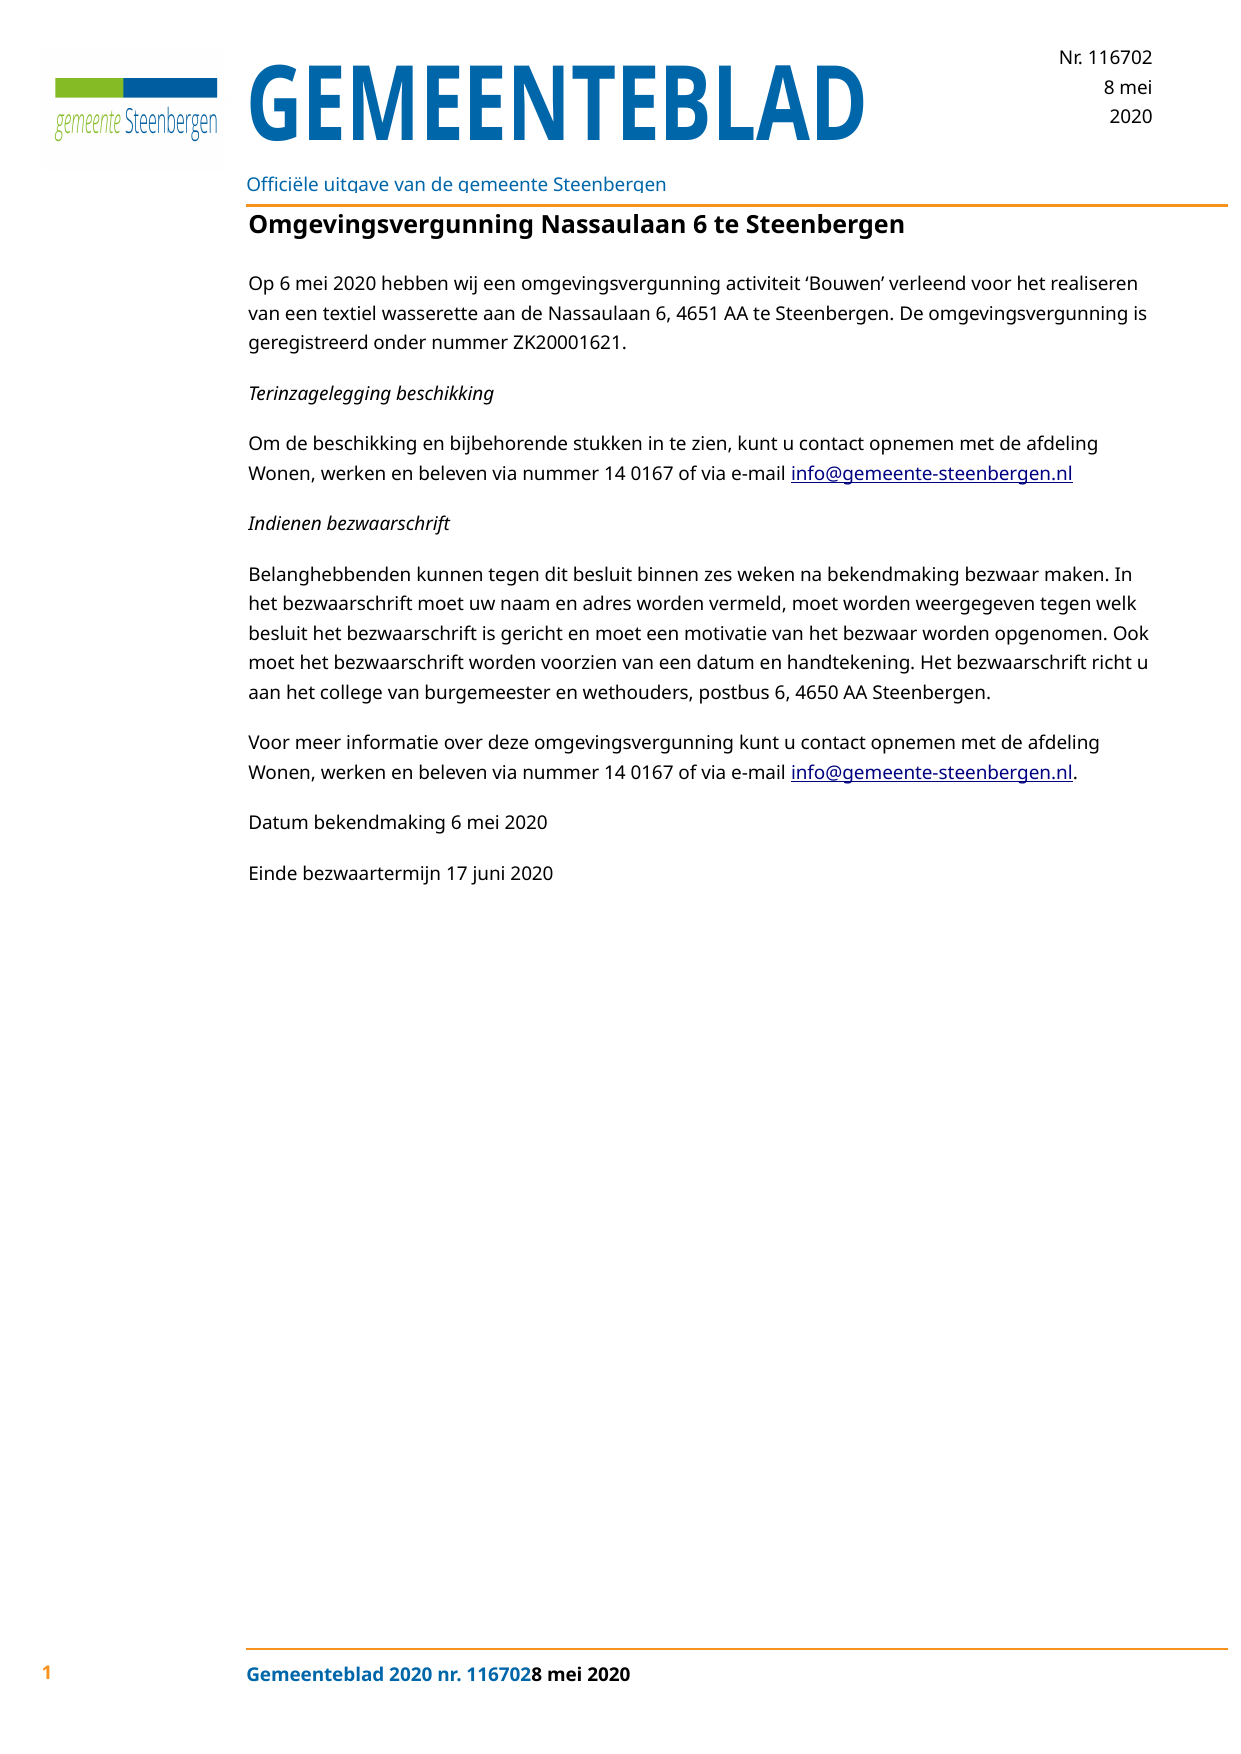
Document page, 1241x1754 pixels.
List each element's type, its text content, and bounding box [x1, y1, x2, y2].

text Indienen bezwaarschrift [248, 510, 1152, 536]
text Om de beschikking en bijbehorende stukken in te zien, kunt u contact opnemen met de afdeling Wonen, werken en beleven via nummer 14 0167 of via e-mail info@gemeente-steenbergen.nl [248, 430, 1152, 486]
text Op 6 mei 2020 hebben wij een omgevingsvergunning activiteit ‘Bouwen’ verleend voor het realiseren van een textiel wasserette aan de Nassaulaan 6, 4651 AA te Steenbergen. De omgevingsvergunning is geregistreerd onder nummer ZK20001621. [248, 270, 1152, 355]
text Datum bekendmaking 6 mei 2020 [248, 809, 1152, 835]
text Belanghebbenden kunnen tegen dit besluit binnen zes weken na bekendmaking bezwaar maken. In het bezwaarschrift moet uw naam en adres worden vermeld, moet worden weergegeven tegen welk besluit het bezwaarschrift is gericht en moet een motivatie van het bezwaar worden opgenomen. Ook moet het bezwaarschrift worden voorzien van een datum en handtekening. Het bezwaarschrift richt u aan het college van burgemeester en wethouders, postbus 6, 4650 AA Steenbergen. [248, 561, 1152, 705]
text Terinzagelegging beschikking [248, 380, 1152, 406]
text Omgevingsvergunning Nassaulaan 6 te Steenbergen [248, 207, 1152, 241]
text Einde bezwaartermijn 17 juni 2020 [248, 860, 1152, 886]
text Voor meer informatie over deze omgevingsvergunning kunt u contact opnemen met de afdeling Wonen, werken en beleven via nummer 14 0167 of via e-mail info@gemeente-steenbergen.nl. [248, 729, 1152, 785]
picture [41, 47, 231, 172]
